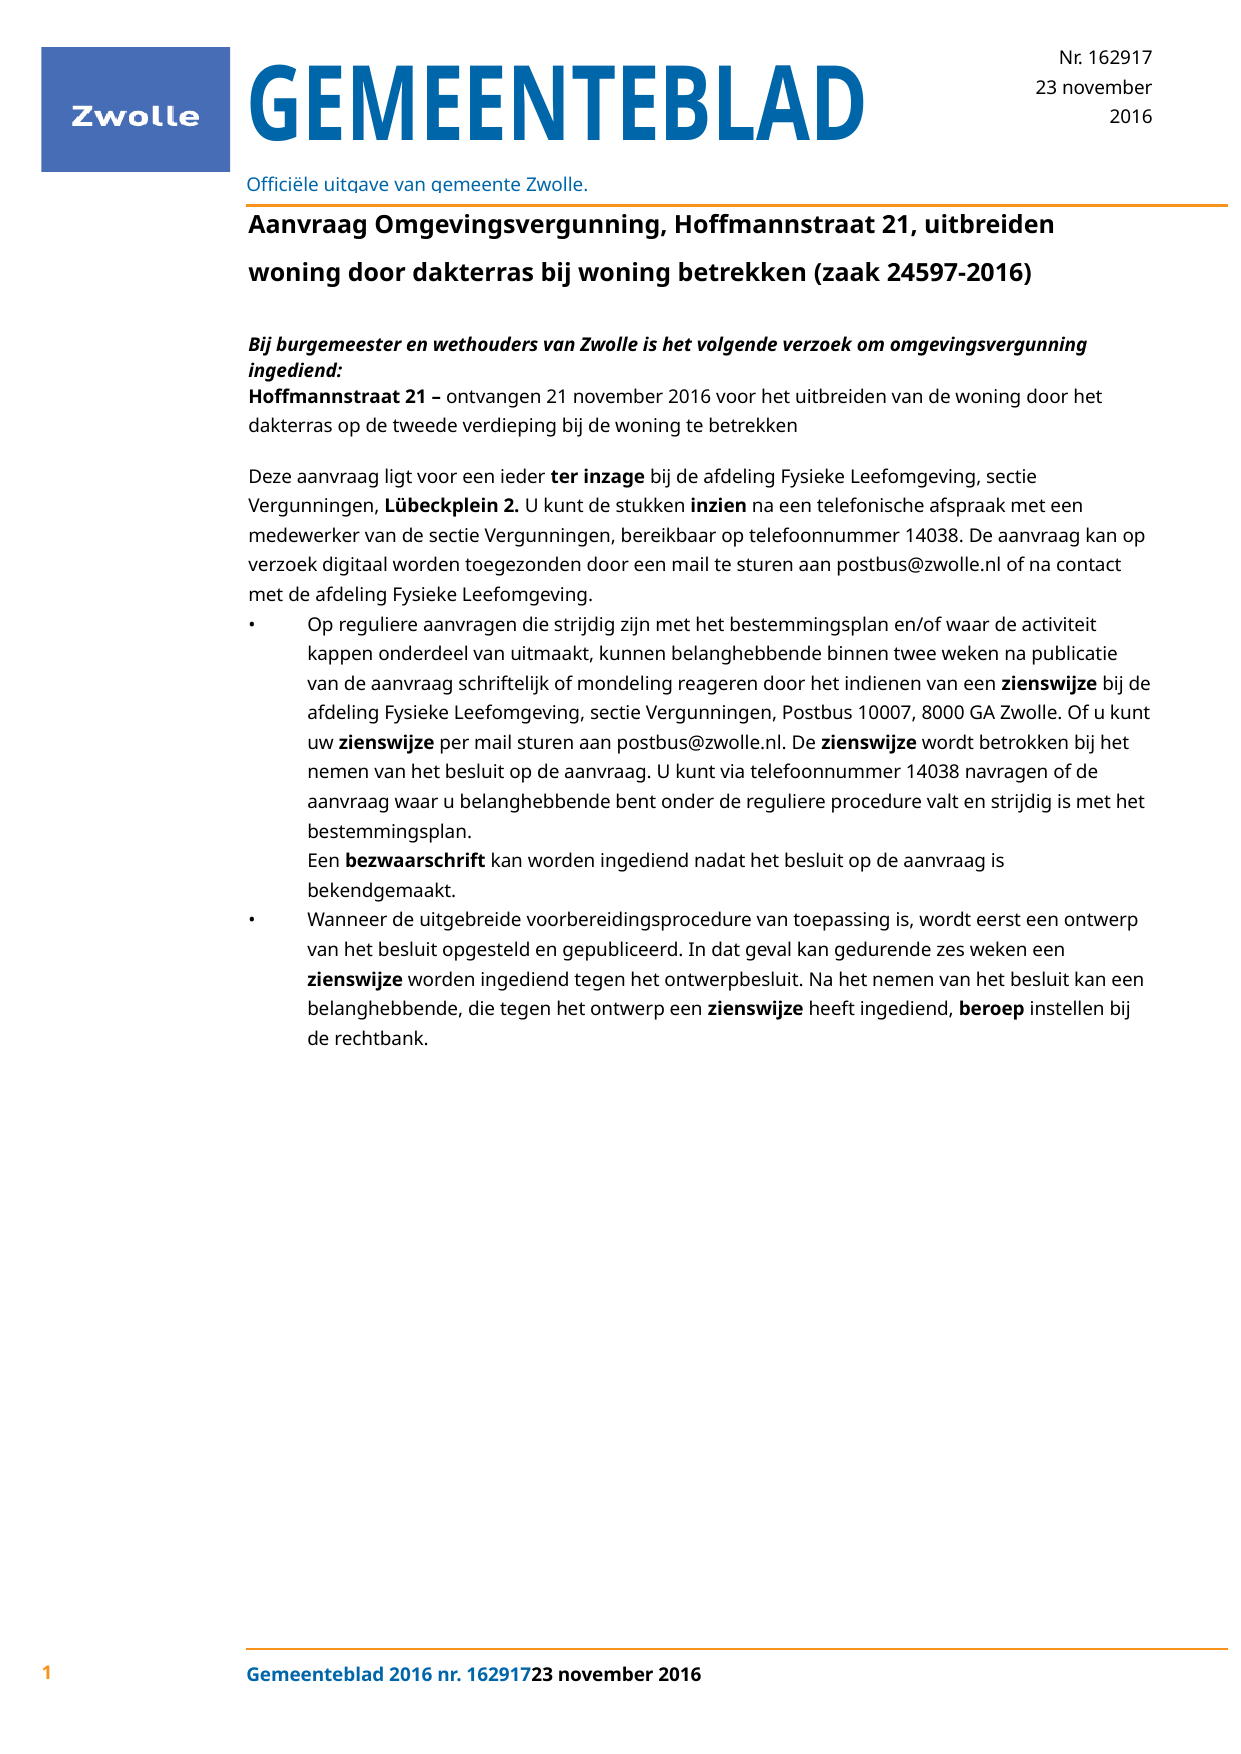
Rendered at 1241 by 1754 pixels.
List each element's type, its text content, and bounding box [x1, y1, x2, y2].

list Op reguliere aanvragen die strijdig zijn met het bestemmingsplan en/of waar de activiteit kappen onderdeel van uitmaakt, kunnen belanghebbende binnen twee weken na publicatie van de aanvraag schriftelijk of mondeling reageren door het indienen van een zienswijze bij de afdeling Fysieke Leefomgeving, sectie Vergunningen, Postbus 10007, 8000 GA Zwolle. Of u kunt uw zienswijze per mail sturen aan postbus@zwolle.nl. De zienswijze wordt betrokken bij het nemen van het besluit op de aanvraag. U kunt via telefoonnummer 14038 navragen of de aanvraag waar u belanghebbende bent onder de reguliere procedure valt en strijdig is met het bestemmingsplan. [248, 611, 1152, 844]
text Deze aanvraag ligt voor een ieder ter inzage bij de afdeling Fysieke Leefomgeving, sectie Vergunningen, Lübeckplein 2. U kunt de stukken inzien na een telefonische afspraak met een medewerker van de sectie Vergunningen, bereikbaar op telefoonnummer 14038. De aanvraag kan op verzoek digitaal worden toegezonden door een mail te sturen aan postbus@zwolle.nl of na contact met de afdeling Fysieke Leefomgeving. [248, 463, 1152, 607]
picture [41, 47, 231, 172]
list Een bezwaarschrift kan worden ingediend nadat het besluit op de aanvraag is bekendgemaakt. [248, 847, 1152, 903]
text Bij burgemeester en wethouders van Zwolle is het volgende verzoek om omgevingsvergunning ingediend: [248, 331, 1152, 383]
text Aanvraag Omgevingsvergunning, Hoffmannstraat 21, uitbreiden woning door dakterras bij woning betrekken (zaak 24597-2016) [248, 207, 1152, 288]
list Wanneer de uitgebreide voorbereidingsprocedure van toepassing is, wordt eerst een ontwerp van het besluit opgesteld en gepubliceerd. In dat geval kan gedurende zes weken een zienswijze worden ingediend tegen het ontwerpbesluit. Na het nemen van het besluit kan een belanghebbende, die tegen het ontwerp een zienswijze heeft ingediend, beroep instellen bij de rechtbank. [248, 907, 1152, 1051]
text Hoffmannstraat 21 – ontvangen 21 november 2016 voor het uitbreiden van de woning door het dakterras op de tweede verdieping bij de woning te betrekken [248, 383, 1152, 438]
